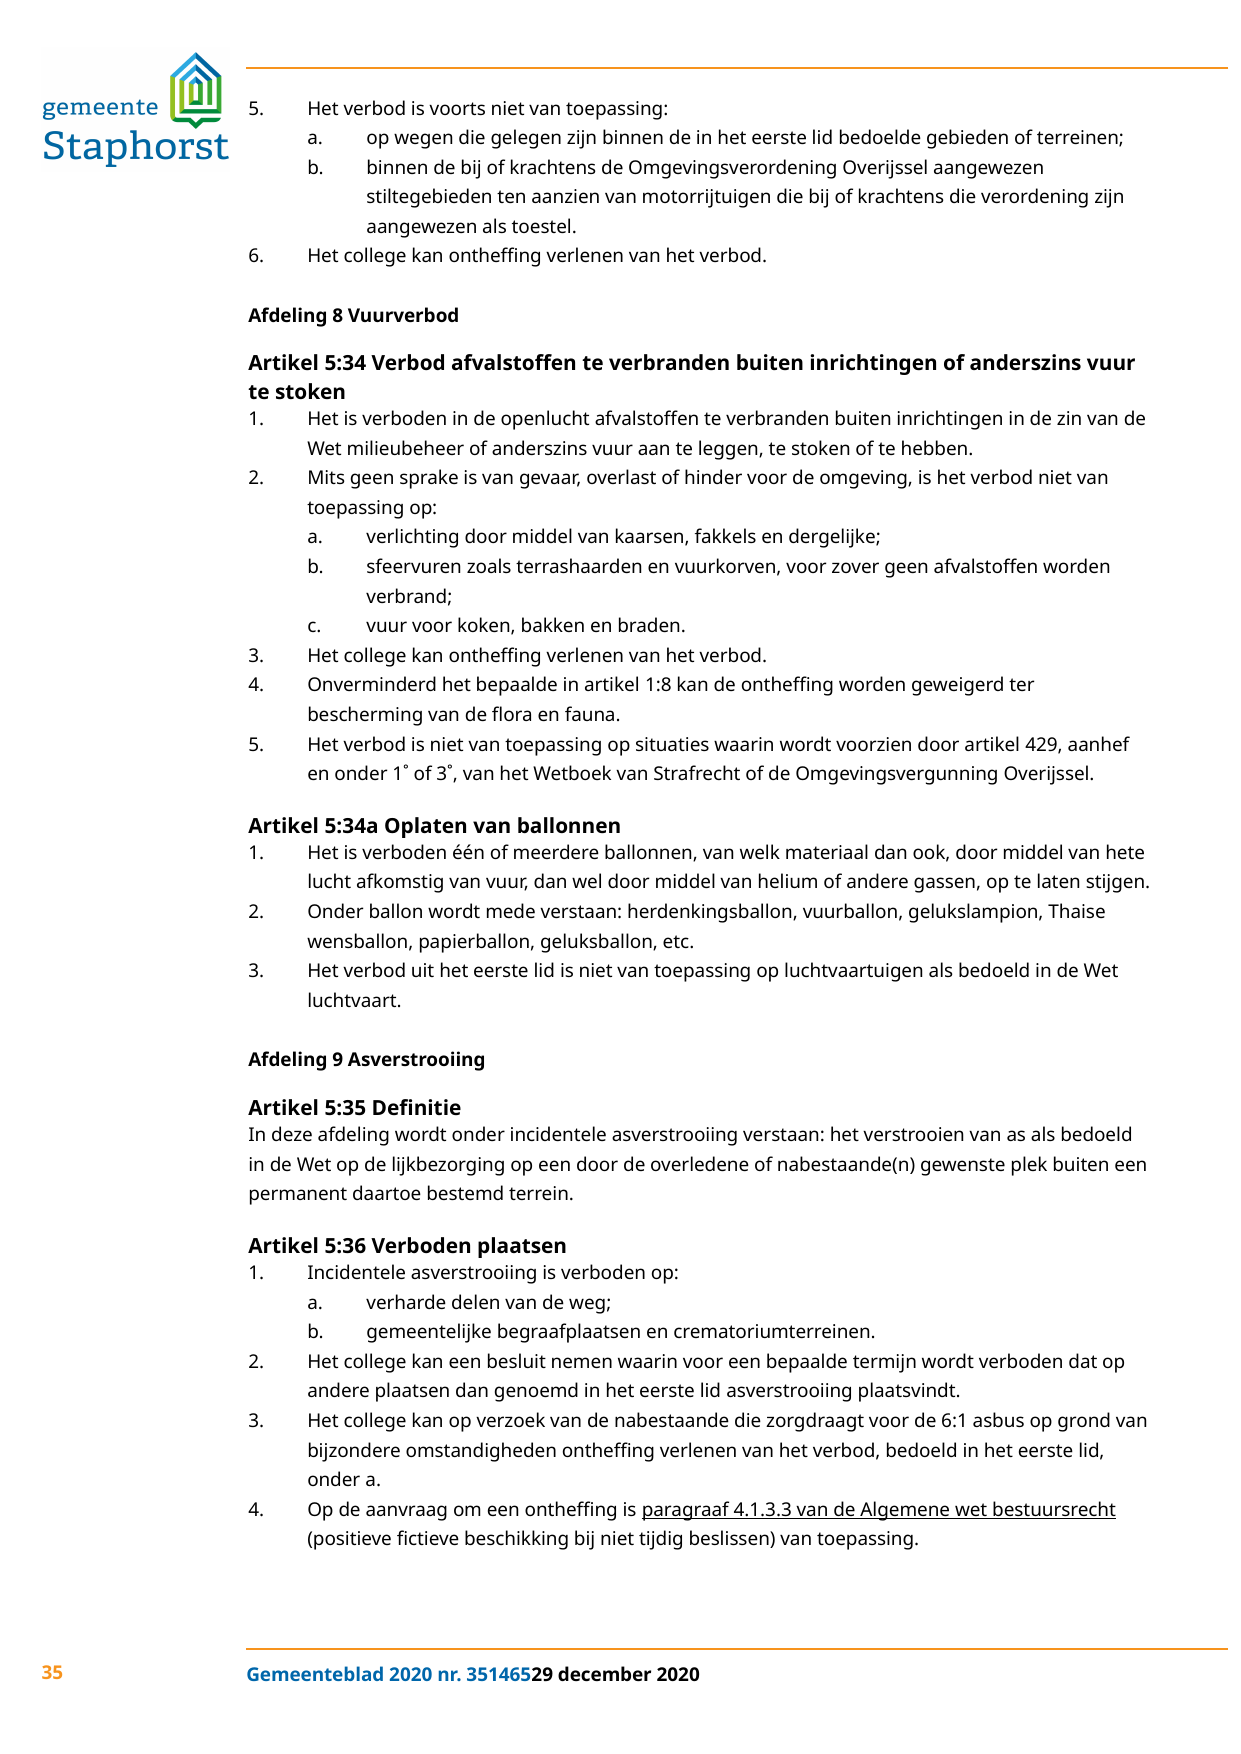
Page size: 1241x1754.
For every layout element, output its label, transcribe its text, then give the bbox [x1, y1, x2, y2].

list Incidentele asverstrooiing is verboden op: [248, 1259, 1152, 1285]
text Artikel 5:35 Definitie [248, 1093, 1152, 1121]
list Het is verboden één of meerdere ballonnen, van welk materiaal dan ook, door middel van hete lucht afkomstig van vuur, dan wel door middel van helium of andere gassen, op te laten stijgen. [248, 839, 1152, 894]
text Artikel 5:34 Verbod afvalstoffen te verbranden buiten inrichtingen of anderszins vuur te stoken [248, 348, 1152, 405]
list Het verbod is voorts niet van toepassing: [248, 95, 1152, 121]
list Het college kan ontheffing verlenen van het verbod. [248, 642, 1152, 668]
list Het college kan op verzoek van de nabestaande die zorgdraagt voor de 6:1 asbus op grond van bijzondere omstandigheden ontheffing verlenen van het verbod, bedoeld in het eerste lid, onder a. [248, 1407, 1152, 1492]
list Het verbod uit het eerste lid is niet van toepassing op luchtvaartuigen als bedoeld in de Wet luchtvaart. [248, 957, 1152, 1013]
list binnen de bij of krachtens de Omgevingsverordening Overijssel aangewezen stiltegebieden ten aanzien van motorrijtuigen die bij of krachtens die verordening zijn aangewezen als toestel. [307, 154, 1152, 239]
list Het is verboden in de openlucht afvalstoffen te verbranden buiten inrichtingen in de zin van de Wet milieubeheer of anderszins vuur aan te leggen, te stoken of te hebben. [248, 405, 1152, 461]
list op wegen die gelegen zijn binnen de in het eerste lid bedoelde gebieden of terreinen; [307, 124, 1152, 150]
list verharde delen van de weg; [307, 1289, 1152, 1314]
list Het college kan ontheffing verlenen van het verbod. [248, 243, 1152, 268]
list verlichting door middel van kaarsen, fakkels en dergelijke; [307, 524, 1152, 549]
list sfeervuren zoals terrashaarden en vuurkorven, voor zover geen afvalstoffen worden verbrand; [307, 553, 1152, 608]
list Het verbod is niet van toepassing op situaties waarin wordt voorzien door artikel 429, aanhef en onder 1˚ of 3˚, van het Wetboek van Strafrecht of de Omgevingsvergunning Overijssel. [248, 731, 1152, 786]
list Mits geen sprake is van gevaar, overlast of hinder voor de omgeving, is het verbod niet van toepassing op: [248, 464, 1152, 520]
picture [41, 47, 231, 172]
list vuur voor koken, bakken en braden. [307, 612, 1152, 638]
text Afdeling 9 Asverstrooiing [248, 1046, 1152, 1072]
text Afdeling 8 Vuurverbod [248, 302, 1152, 328]
list Onverminderd het bepaalde in artikel 1:8 kan de ontheffing worden geweigerd ter bescherming van de flora en fauna. [248, 672, 1152, 727]
text Artikel 5:34a Oplaten van ballonnen [248, 811, 1152, 839]
list Het college kan een besluit nemen waarin voor een bepaalde termijn wordt verboden dat op andere plaatsen dan genoemd in het eerste lid asverstrooiing plaatsvindt. [248, 1348, 1152, 1403]
text In deze afdeling wordt onder incidentele asverstrooiing verstaan: het verstrooien van as als bedoeld in de Wet op de lijkbezorging op een door de overledene of nabestaande(n) gewenste plek buiten een permanent daartoe bestemd terrein. [248, 1121, 1152, 1206]
text Artikel 5:36 Verboden plaatsen [248, 1231, 1152, 1259]
list gemeentelijke begraafplaatsen en crematoriumterreinen. [307, 1318, 1152, 1344]
list Onder ballon wordt mede verstaan: herdenkingsballon, vuurballon, gelukslampion, Thaise wensballon, papierballon, geluksballon, etc. [248, 898, 1152, 954]
list Op de aanvraag om een ontheffing is paragraaf 4.1.3.3 van de Algemene wet bestuursrecht (positieve fictieve beschikking bij niet tijdig beslissen) van toepassing. [248, 1496, 1152, 1551]
